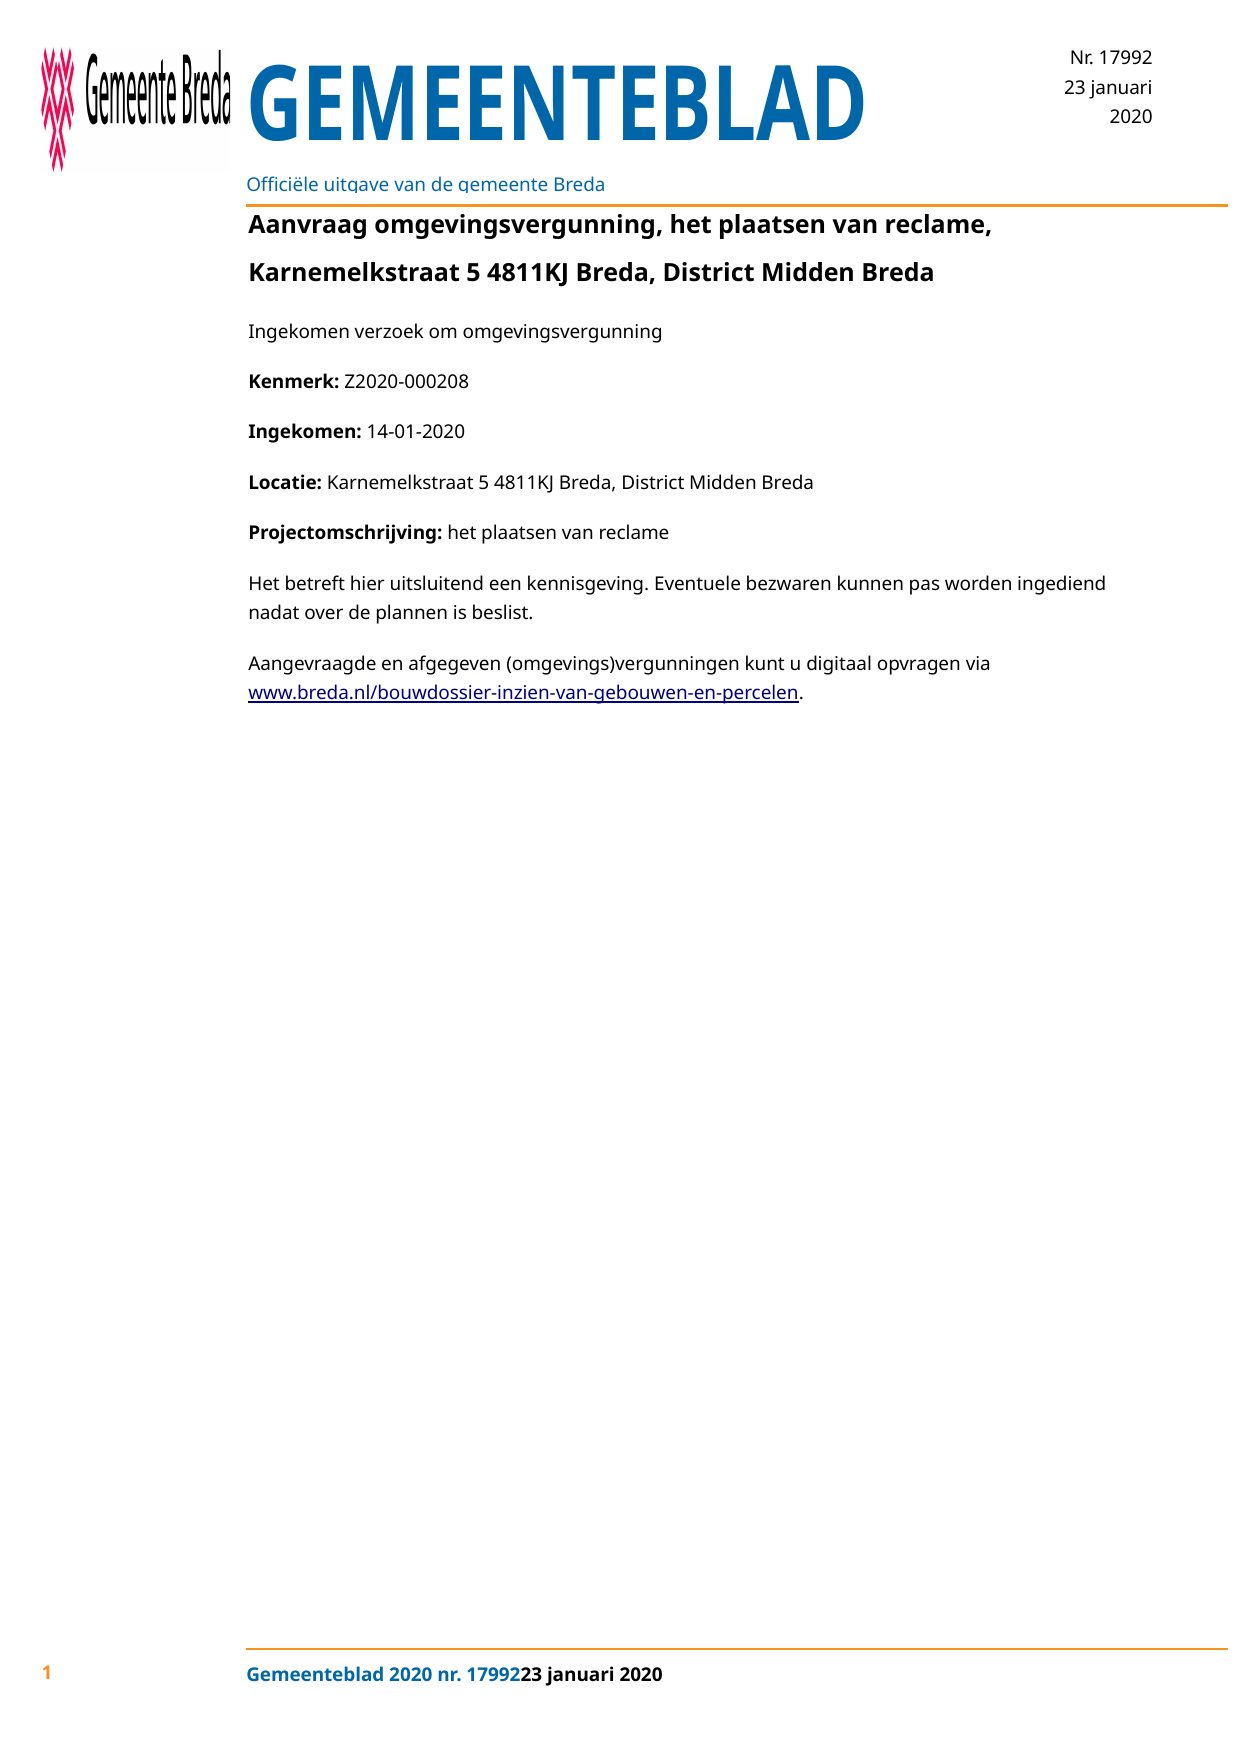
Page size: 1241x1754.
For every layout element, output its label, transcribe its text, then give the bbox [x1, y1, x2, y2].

text Aangevraagde en afgegeven (omgevings)vergunningen kunt u digitaal opvragen via www.breda.nl/bouwdossier-inzien-van-gebouwen-en-percelen. [248, 650, 1152, 705]
text Kenmerk: Z2020-000208 [248, 368, 1152, 394]
text Aanvraag omgevingsvergunning, het plaatsen van reclame, Karnemelkstraat 5 4811KJ Breda, District Midden Breda [248, 207, 1152, 288]
picture [41, 47, 231, 172]
text Het betreft hier uitsluitend een kennisgeving. Eventuele bezwaren kunnen pas worden ingediend nadat over de plannen is beslist. [248, 570, 1152, 625]
text Ingekomen verzoek om omgevingsvergunning [248, 318, 1152, 344]
text Projectomschrijving: het plaatsen van reclame [248, 519, 1152, 545]
text Ingekomen: 14-01-2020 [248, 419, 1152, 444]
text Locatie: Karnemelkstraat 5 4811KJ Breda, District Midden Breda [248, 469, 1152, 495]
